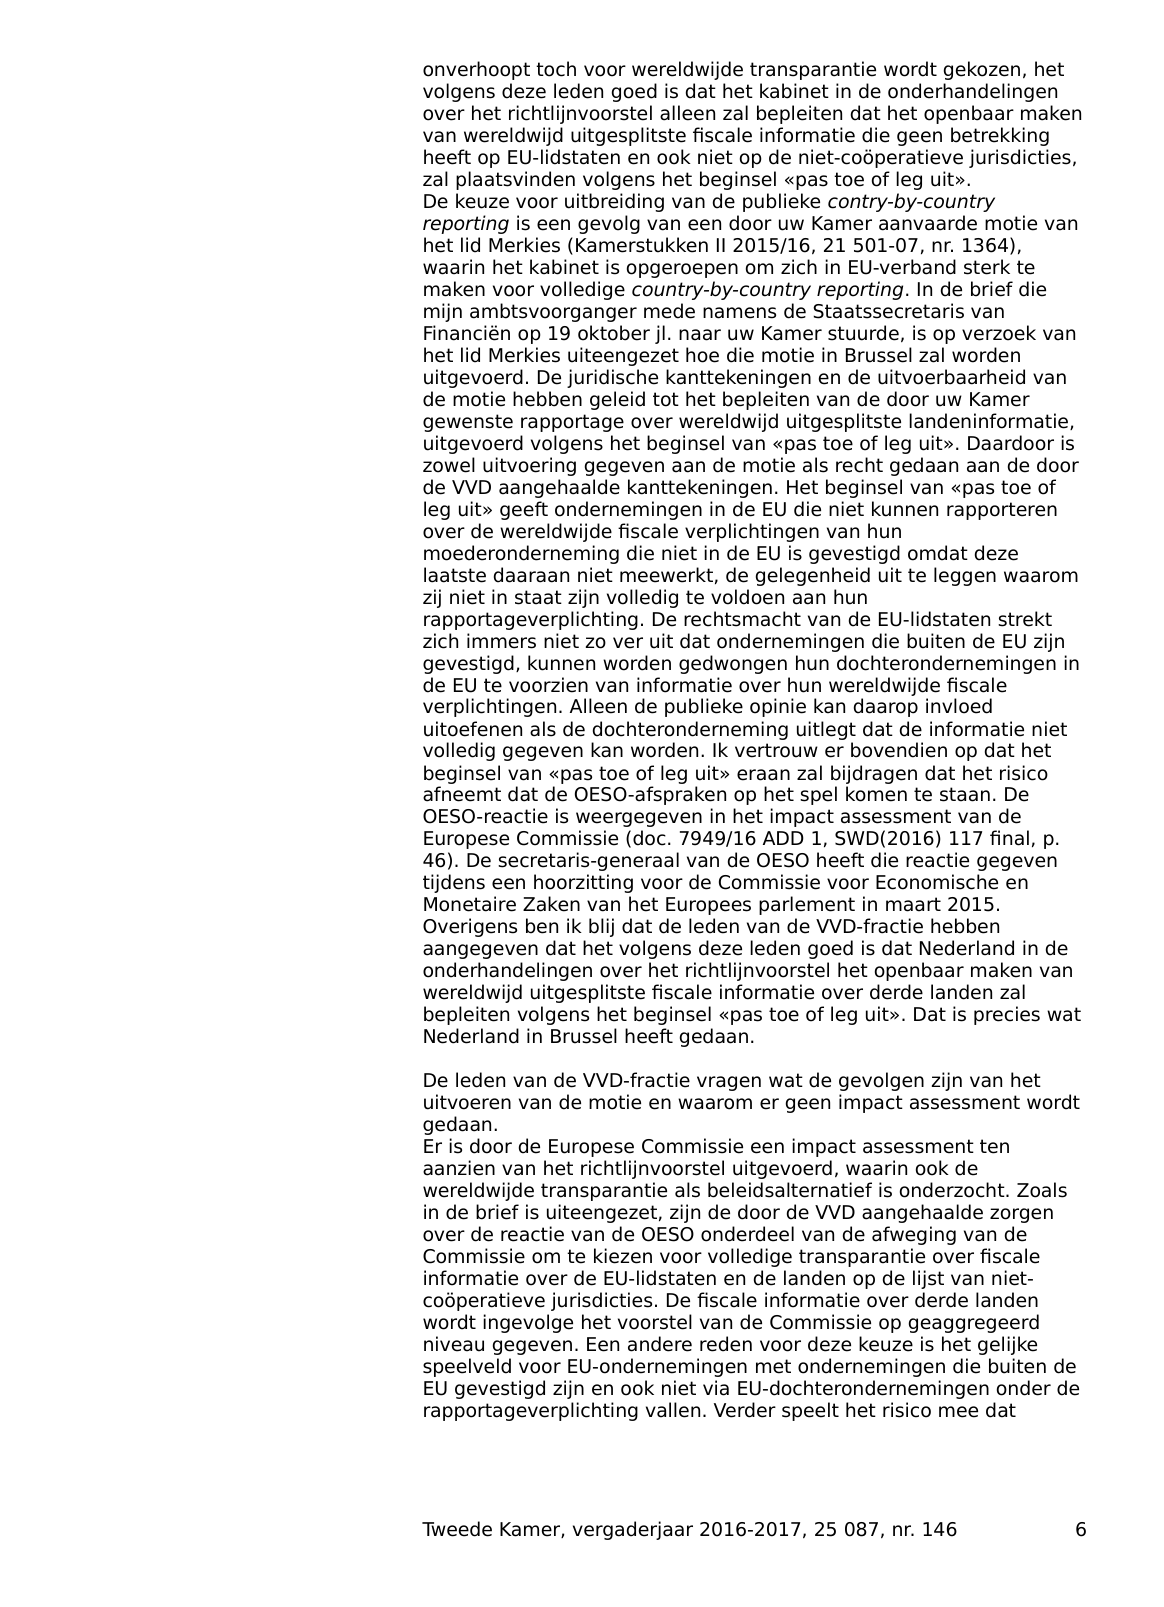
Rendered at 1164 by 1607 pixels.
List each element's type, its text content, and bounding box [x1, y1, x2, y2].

text Overigens ben ik blij dat de leden van de VVD-fractie hebben aangegeven dat het volgens deze leden goed is dat Nederland in de onderhandelingen over het richtlijnvoorstel het openbaar maken van wereldwijd uitgesplitste fiscale informatie over derde landen zal bepleiten volgens het beginsel «pas toe of leg uit». Dat is precies wat Nederland in Brussel heeft gedaan. [422, 916, 1087, 1048]
text De keuze voor uitbreiding van de publieke contry-by-country reporting is een gevolg van een door uw Kamer aanvaarde motie van het lid Merkies (Kamerstukken II 2015/16, 21 501-07, nr. 1364), waarin het kabinet is opgeroepen om zich in EU-verband sterk te maken voor volledige country-by-country reporting. In de brief die mijn ambtsvoorganger mede namens de Staatssecretaris van Financiën op 19 oktober jl. naar uw Kamer stuurde, is op verzoek van het lid Merkies uiteengezet hoe die motie in Brussel zal worden uitgevoerd. De juridische kanttekeningen en de uitvoerbaarheid van de motie hebben geleid tot het bepleiten van de door uw Kamer gewenste rapportage over wereldwijd uitgesplitste landeninformatie, uitgevoerd volgens het beginsel van «pas toe of leg uit». Daardoor is zowel uitvoering gegeven aan de motie als recht gedaan aan de door de VVD aangehaalde kanttekeningen. Het beginsel van «pas toe of leg uit» geeft ondernemingen in de EU die niet kunnen rapporteren over de wereldwijde fiscale verplichtingen van hun moederonderneming die niet in de EU is gevestigd omdat deze laatste daaraan niet meewerkt, de gelegenheid uit te leggen waarom zij niet in staat zijn volledig te voldoen aan hun rapportageverplichting. De rechtsmacht van de EU-lidstaten strekt zich immers niet zo ver uit dat ondernemingen die buiten de EU zijn gevestigd, kunnen worden gedwongen hun dochterondernemingen in de EU te voorzien van informatie over hun wereldwijde fiscale verplichtingen. Alleen de publieke opinie kan daarop invloed uitoefenen als de dochteronderneming uitlegt dat de informatie niet volledig gegeven kan worden. Ik vertrouw er bovendien op dat het beginsel van «pas toe of leg uit» eraan zal bijdragen dat het risico afneemt dat de OESO-afspraken op het spel komen te staan. De OESO-reactie is weergegeven in het impact assessment van de Europese Commissie (doc. 7949/16 ADD 1, SWD(2016) 117 final, p. 46). De secretaris-generaal van de OESO heeft die reactie gegeven tijdens een hoorzitting voor de Commissie voor Economische en Monetaire Zaken van het Europees parlement in maart 2015. [422, 191, 1087, 916]
text Er is door de Europese Commissie een impact assessment ten aanzien van het richtlijnvoorstel uitgevoerd, waarin ook de wereldwijde transparantie als beleidsalternatief is onderzocht. Zoals in de brief is uiteengezet, zijn de door de VVD aangehaalde zorgen over de reactie van de OESO onderdeel van de afweging van de Commissie om te kiezen voor volledige transparantie over fiscale informatie over de EU-lidstaten en de landen op de lijst van niet-coöperatieve jurisdicties. De fiscale informatie over derde landen wordt ingevolge het voorstel van de Commissie op geaggregeerd niveau gegeven. Een andere reden voor deze keuze is het gelijke speelveld voor EU-ondernemingen met ondernemingen die buiten de EU gevestigd zijn en ook niet via EU-dochterondernemingen onder de rapportageverplichting vallen. Verder speelt het risico mee dat [422, 1136, 1087, 1422]
text onverhoopt toch voor wereldwijde transparantie wordt gekozen, het volgens deze leden goed is dat het kabinet in de onderhandelingen over het richtlijnvoorstel alleen zal bepleiten dat het openbaar maken van wereldwijd uitgesplitste fiscale informatie die geen betrekking heeft op EU-lidstaten en ook niet op de niet-coöperatieve jurisdicties, zal plaatsvinden volgens het beginsel «pas toe of leg uit». [422, 59, 1087, 191]
text De leden van de VVD-fractie vragen wat de gevolgen zijn van het uitvoeren van de motie en waarom er geen impact assessment wordt gedaan. [422, 1070, 1087, 1136]
